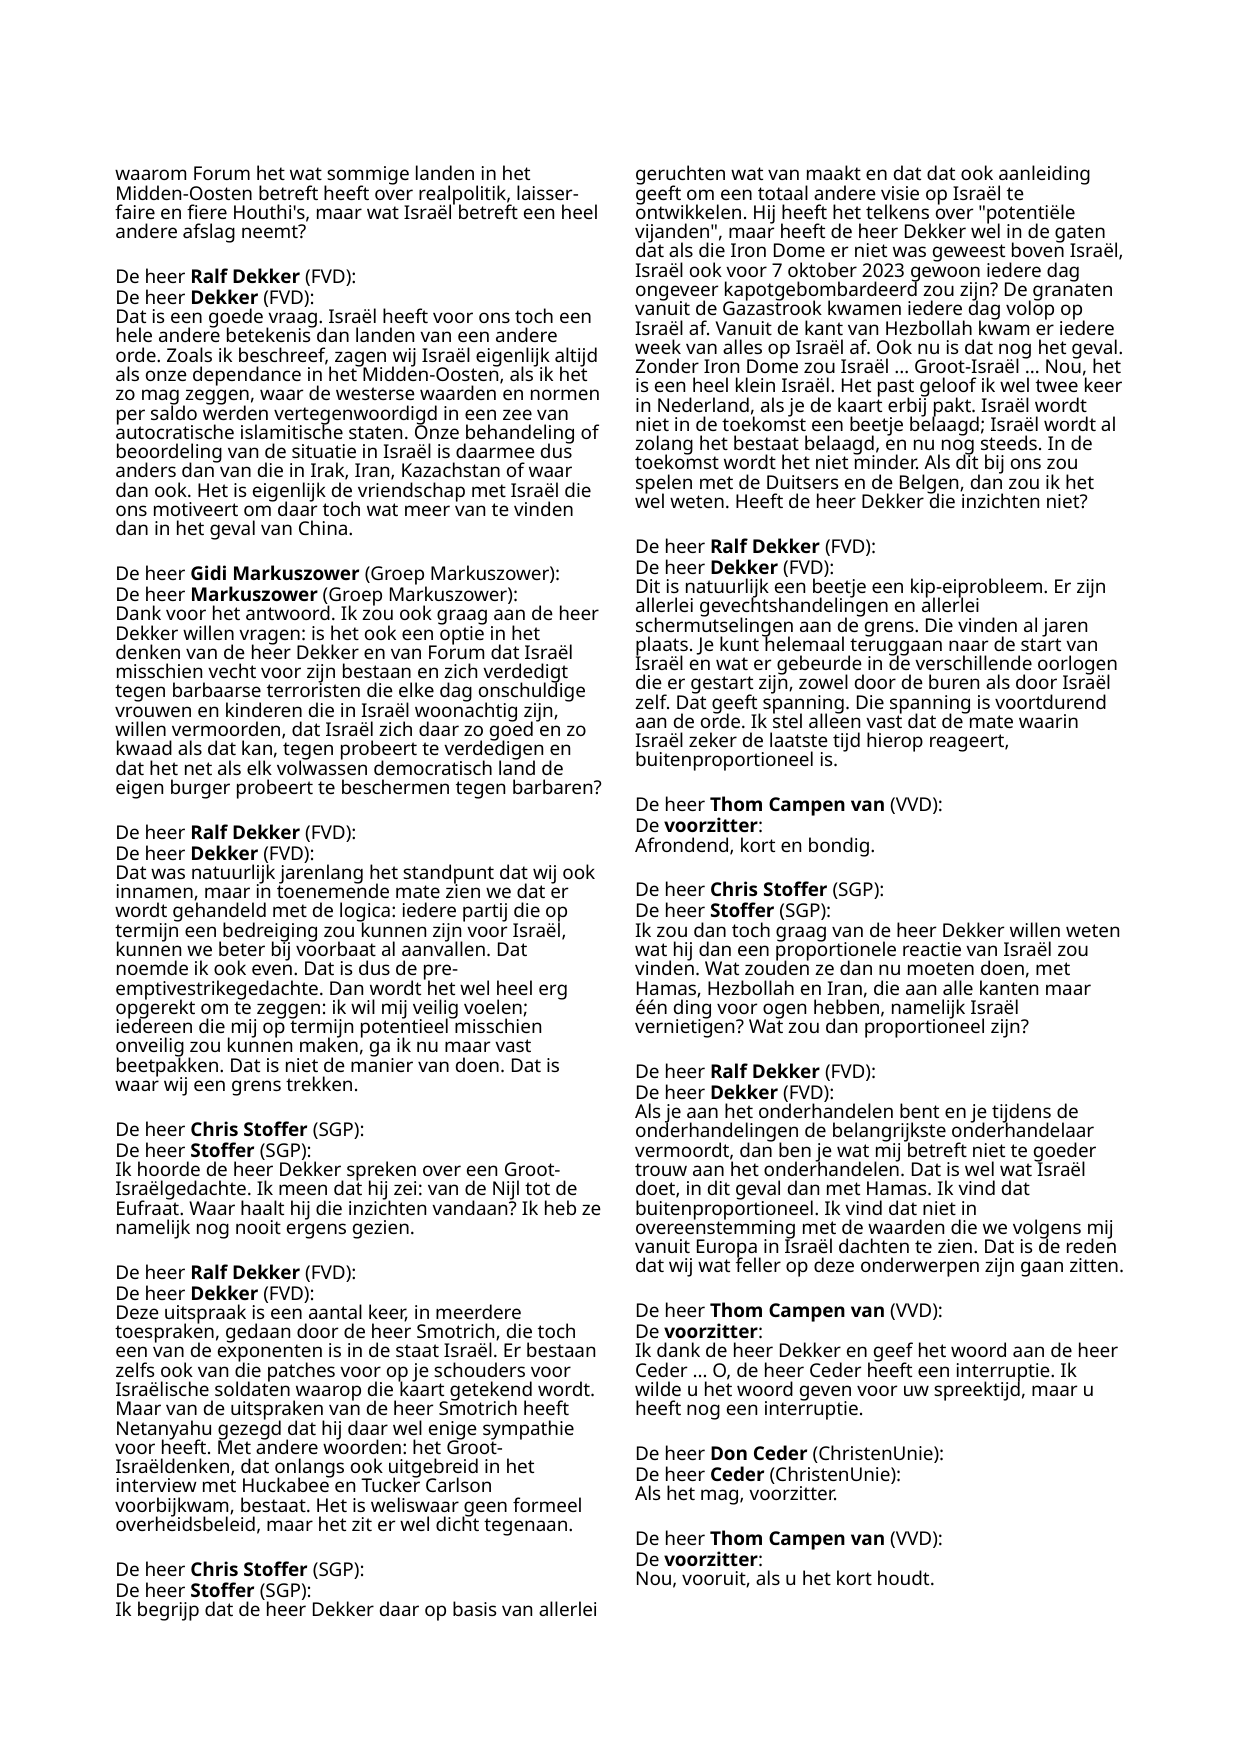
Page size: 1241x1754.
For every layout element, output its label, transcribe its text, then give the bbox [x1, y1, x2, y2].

text De heer Dekker (FVD): [635, 559, 1125, 578]
text De heer Dekker (FVD): [115, 289, 605, 308]
text Ik begrijp dat de heer Dekker daar op basis van allerlei [115, 1601, 605, 1620]
text De heer Stoffer (SGP): [635, 902, 1125, 922]
text De voorzitter: [635, 1323, 1125, 1342]
text De heer Thom Campen van (VVD): [635, 1297, 1125, 1323]
text De heer Chris Stoffer (SGP): [115, 1556, 605, 1582]
text De heer Thom Campen van (VVD): [635, 792, 1125, 817]
text De heer Don Ceder (ChristenUnie): [635, 1440, 1125, 1466]
text De heer Markuszower (Groep Markuszower): [115, 586, 605, 605]
text De heer Dekker (FVD): [115, 1284, 605, 1304]
text Ik dank de heer Dekker en geef het woord aan de heer Ceder … O, de heer Ceder heeft een interruptie. Ik wilde u het woord geven voor uw spreektijd, maar u heeft nog een interruptie. [635, 1342, 1125, 1419]
text De voorzitter: [635, 1551, 1125, 1570]
text waarom Forum het wat sommige landen in het Midden-Oosten betreft heeft over realpolitik, laisser-faire en fiere Houthi's, maar wat Israël betreft een heel andere afslag neemt? [115, 165, 605, 242]
text Ik hoorde de heer Dekker spreken over een Groot-Israëlgedachte. Ik meen dat hij zei: van de Nijl tot de Eufraat. Waar haalt hij die inzichten vandaan? Ik heb ze namelijk nog nooit ergens gezien. [115, 1161, 605, 1238]
text De heer Chris Stoffer (SGP): [635, 877, 1125, 902]
text Deze uitspraak is een aantal keer, in meerdere toespraken, gedaan door de heer Smotrich, die toch een van de exponenten is in de staat Israël. Er bestaan zelfs ook van die patches voor op je schouders voor Israëlische soldaten waarop die kaart getekend wordt. Maar van de uitspraken van de heer Smotrich heeft Netanyahu gezegd dat hij daar wel enige sympathie voor heeft. Met andere woorden: het Groot-Israëldenken, dat onlangs ook uitgebreid in het interview met Huckabee en Tucker Carlson voorbijkwam, bestaat. Het is weliswaar geen formeel overheidsbeleid, maar het zit er wel dicht tegenaan. [115, 1304, 605, 1535]
text De heer Thom Campen van (VVD): [635, 1525, 1125, 1551]
text Dat is een goede vraag. Israël heeft voor ons toch een hele andere betekenis dan landen van een andere orde. Zoals ik beschreef, zagen wij Israël eigenlijk altijd als onze dependance in het Midden-Oosten, als ik het zo mag zeggen, waar de westerse waarden en normen per saldo werden vertegenwoordigd in een zee van autocratische islamitische staten. Onze behandeling of beoordeling van de situatie in Israël is daarmee dus anders dan van die in Irak, Iran, Kazachstan of waar dan ook. Het is eigenlijk de vriendschap met Israël die ons motiveert om daar toch wat meer van te vinden dan in het geval van China. [115, 308, 605, 539]
text De heer Ralf Dekker (FVD): [115, 263, 605, 289]
text Afrondend, kort en bondig. [635, 837, 1125, 856]
text De voorzitter: [635, 817, 1125, 837]
text Als je aan het onderhandelen bent en je tijdens de onderhandelingen de belangrijkste onderhandelaar vermoordt, dan ben je wat mij betreft niet te goeder trouw aan het onderhandelen. Dat is wel wat Israël doet, in dit geval dan met Hamas. Ik vind dat buitenproportioneel. Ik vind dat niet in overeenstemming met de waarden die we volgens mij vanuit Europa in Israël dachten te zien. Dat is de reden dat wij wat feller op deze onderwerpen zijn gaan zitten. [635, 1103, 1125, 1277]
text Ik zou dan toch graag van de heer Dekker willen weten wat hij dan een proportionele reactie van Israël zou vinden. Wat zouden ze dan nu moeten doen, met Hamas, Hezbollah en Iran, die aan alle kanten maar één ding voor ogen hebben, namelijk Israël vernietigen? Wat zou dan proportioneel zijn? [635, 922, 1125, 1037]
text De heer Dekker (FVD): [635, 1084, 1125, 1103]
text Als het mag, voorzitter. [635, 1485, 1125, 1504]
text De heer Gidi Markuszower (Groep Markuszower): [115, 560, 605, 586]
text De heer Chris Stoffer (SGP): [115, 1116, 605, 1142]
text De heer Stoffer (SGP): [115, 1142, 605, 1161]
text De heer Ralf Dekker (FVD): [635, 1058, 1125, 1084]
text De heer Ralf Dekker (FVD): [635, 533, 1125, 559]
text Dit is natuurlijk een beetje een kip-eiprobleem. Er zijn allerlei gevechtshandelingen en allerlei schermutselingen aan de grens. Die vinden al jaren plaats. Je kunt helemaal teruggaan naar de start van Israël en wat er gebeurde in de verschillende oorlogen die er gestart zijn, zowel door de buren als door Israël zelf. Dat geeft spanning. Die spanning is voortdurend aan de orde. Ik stel alleen vast dat de mate waarin Israël zeker de laatste tijd hierop reageert, buitenproportioneel is. [635, 578, 1125, 771]
text geruchten wat van maakt en dat dat ook aanleiding geeft om een totaal andere visie op Israël te ontwikkelen. Hij heeft het telkens over "potentiële vijanden", maar heeft de heer Dekker wel in de gaten dat als die Iron Dome er niet was geweest boven Israël, Israël ook voor 7 oktober 2023 gewoon iedere dag ongeveer kapotgebombardeerd zou zijn? De granaten vanuit de Gazastrook kwamen iedere dag volop op Israël af. Vanuit de kant van Hezbollah kwam er iedere week van alles op Israël af. Ook nu is dat nog het geval. Zonder Iron Dome zou Israël … Groot-Israël … Nou, het is een heel klein Israël. Het past geloof ik wel twee keer in Nederland, als je de kaart erbij pakt. Israël wordt niet in de toekomst een beetje belaagd; Israël wordt al zolang het bestaat belaagd, en nu nog steeds. In de toekomst wordt het niet minder. Als dit bij ons zou spelen met de Duitsers en de Belgen, dan zou ik het wel weten. Heeft de heer Dekker die inzichten niet? [635, 165, 1125, 512]
text De heer Ralf Dekker (FVD): [115, 1259, 605, 1284]
text Nou, vooruit, als u het kort houdt. [635, 1570, 1125, 1590]
text Dat was natuurlijk jarenlang het standpunt dat wij ook innamen, maar in toenemende mate zien we dat er wordt gehandeld met de logica: iedere partij die op termijn een bedreiging zou kunnen zijn voor Israël, kunnen we beter bij voorbaat al aanvallen. Dat noemde ik ook even. Dat is dus de pre-emptivestrikegedachte. Dan wordt het wel heel erg opgerekt om te zeggen: ik wil mij veilig voelen; iedereen die mij op termijn potentieel misschien onveilig zou kunnen maken, ga ik nu maar vast beetpakken. Dat is niet de manier van doen. Dat is waar wij een grens trekken. [115, 864, 605, 1095]
text Dank voor het antwoord. Ik zou ook graag aan de heer Dekker willen vragen: is het ook een optie in het denken van de heer Dekker en van Forum dat Israël misschien vecht voor zijn bestaan en zich verdedigt tegen barbaarse terroristen die elke dag onschuldige vrouwen en kinderen die in Israël woonachtig zijn, willen vermoorden, dat Israël zich daar zo goed en zo kwaad als dat kan, tegen probeert te verdedigen en dat het net als elk volwassen democratisch land de eigen burger probeert te beschermen tegen barbaren? [115, 605, 605, 798]
text De heer Dekker (FVD): [115, 844, 605, 864]
text De heer Stoffer (SGP): [115, 1582, 605, 1601]
text De heer Ralf Dekker (FVD): [115, 819, 605, 844]
text De heer Ceder (ChristenUnie): [635, 1466, 1125, 1485]
